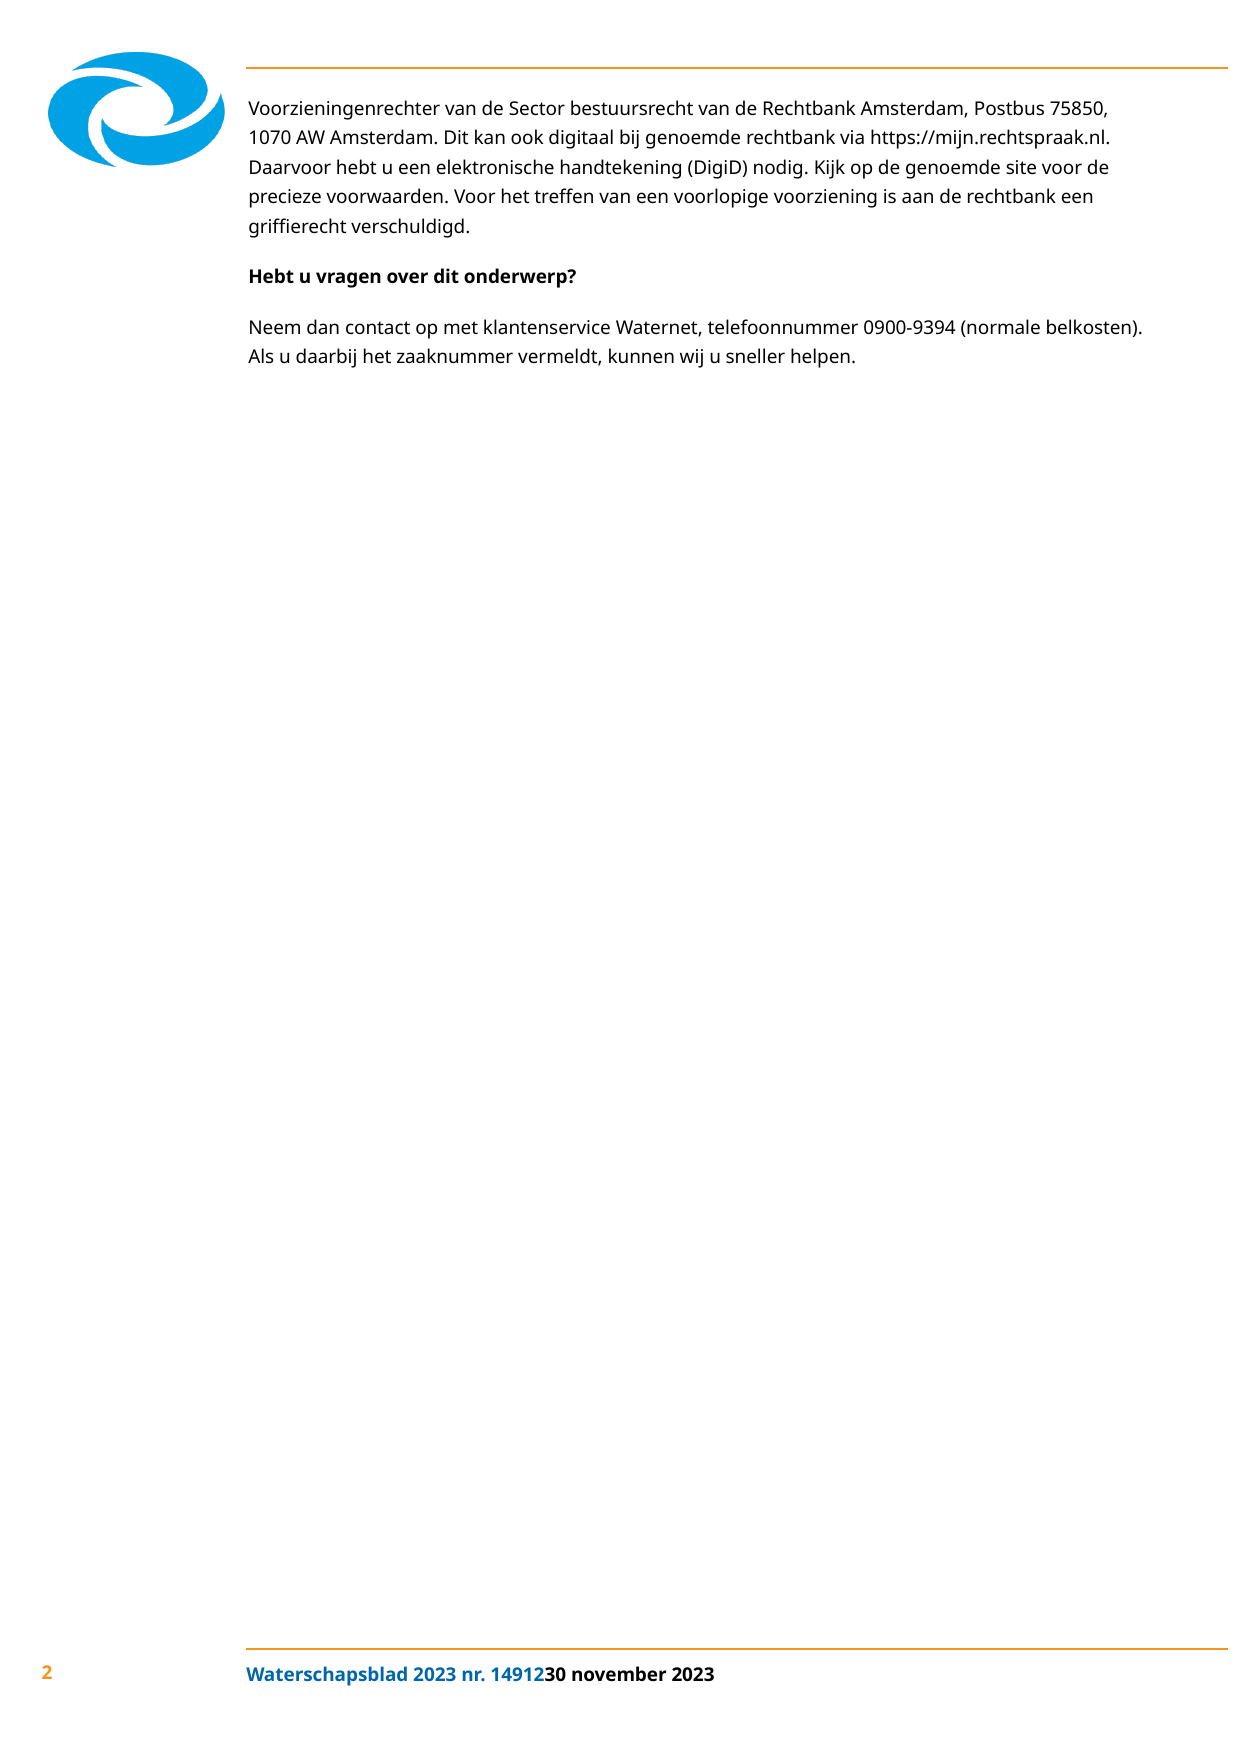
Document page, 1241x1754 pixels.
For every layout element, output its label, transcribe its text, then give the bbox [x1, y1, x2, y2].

picture [41, 47, 231, 172]
text Neem dan contact op met klantenservice Waternet, telefoonnummer 0900-9394 (normale belkosten). Als u daarbij het zaaknummer vermeldt, kunnen wij u sneller helpen. [248, 314, 1152, 369]
text Voorzieningenrechter van de Sector bestuursrecht van de Rechtbank Amsterdam, Postbus 75850, 1070 AW Amsterdam. Dit kan ook digitaal bij genoemde rechtbank via https://mijn.rechtspraak.nl. Daarvoor hebt u een elektronische handtekening (DigiD) nodig. Kijk op de genoemde site voor de precieze voorwaarden. Voor het treffen van een voorlopige voorziening is aan de rechtbank een griffierecht verschuldigd. [248, 95, 1152, 239]
text Hebt u vragen over dit onderwerp? [248, 263, 1152, 289]
